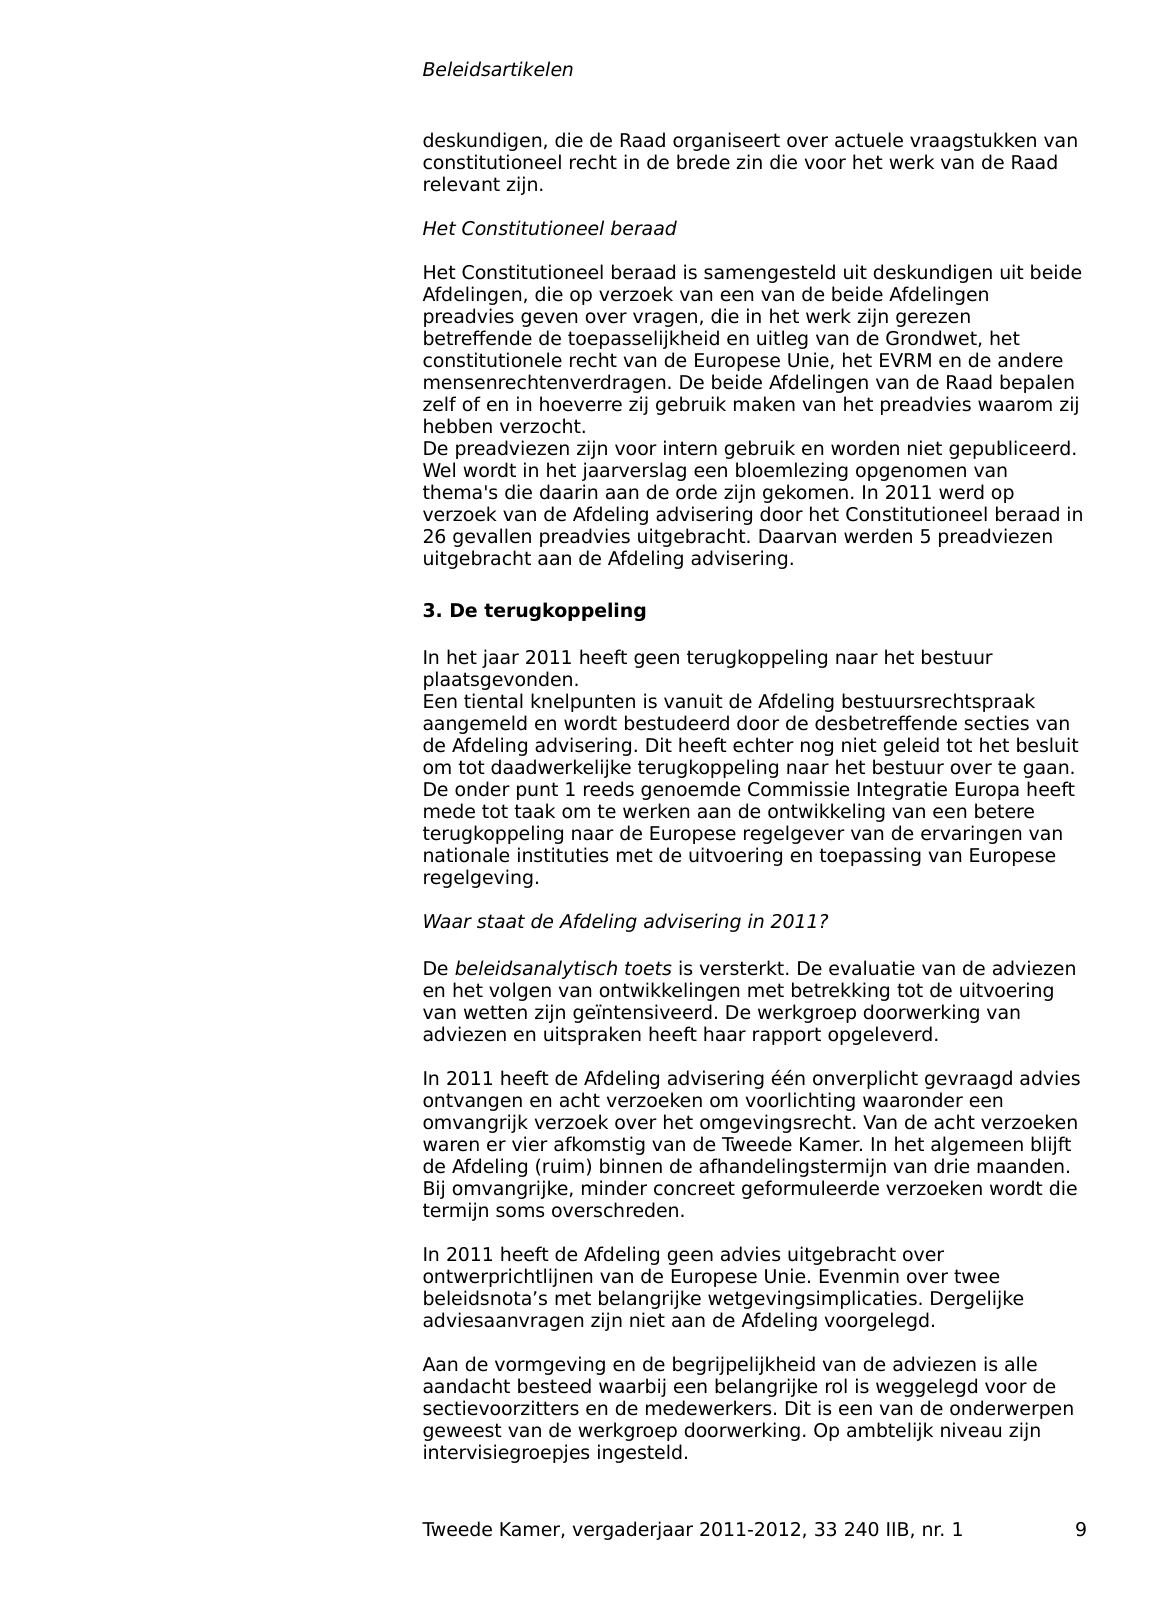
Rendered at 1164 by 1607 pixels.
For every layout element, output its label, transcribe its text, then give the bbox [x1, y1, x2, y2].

text Een tiental knelpunten is vanuit de Afdeling bestuursrechtspraak aangemeld en wordt bestudeerd door de desbetreffende secties van de Afdeling advisering. Dit heeft echter nog niet geleid tot het besluit om tot daadwerkelijke terugkoppeling naar het bestuur over te gaan. [422, 691, 1087, 779]
text In 2011 heeft de Afdeling advisering één onverplicht gevraagd advies ontvangen en acht verzoeken om voorlichting waaronder een omvangrijk verzoek over het omgevingsrecht. Van de acht verzoeken waren er vier afkomstig van de Tweede Kamer. In het algemeen blijft de Afdeling (ruim) binnen de afhandelingstermijn van drie maanden. Bij omvangrijke, minder concreet geformuleerde verzoeken wordt die termijn soms overschreden. [422, 1068, 1087, 1222]
subtitle Het Constitutioneel beraad [422, 218, 1087, 240]
text deskundigen, die de Raad organiseert over actuele vraagstukken van constitutioneel recht in de brede zin die voor het werk van de Raad relevant zijn. [422, 130, 1087, 196]
text De onder punt 1 reeds genoemde Commissie Integratie Europa heeft mede tot taak om te werken aan de ontwikkeling van een betere terugkoppeling naar de Europese regelgever van de ervaringen van nationale instituties met de uitvoering en toepassing van Europese regelgeving. [422, 779, 1087, 889]
text In 2011 heeft de Afdeling geen advies uitgebracht over ontwerprichtlijnen van de Europese Unie. Evenmin over twee beleidsnota’s met belangrijke wetgevingsimplicaties. Dergelijke adviesaanvragen zijn niet aan de Afdeling voorgelegd. [422, 1244, 1087, 1332]
text Het Constitutioneel beraad is samengesteld uit deskundigen uit beide Afdelingen, die op verzoek van een van de beide Afdelingen preadvies geven over vragen, die in het werk zijn gerezen betreffende de toepasselijkheid en uitleg van de Grondwet, het constitutionele recht van de Europese Unie, het EVRM en de andere mensenrechtenverdragen. De beide Afdelingen van de Raad bepalen zelf of en in hoeverre zij gebruik maken van het preadvies waarom zij hebben verzocht. [422, 262, 1087, 438]
text De preadviezen zijn voor intern gebruik en worden niet gepubliceerd. Wel wordt in het jaarverslag een bloemlezing opgenomen van thema's die daarin aan de orde zijn gekomen. In 2011 werd op verzoek van de Afdeling advisering door het Constitutioneel beraad in 26 gevallen preadvies uitgebracht. Daarvan werden 5 preadviezen uitgebracht aan de Afdeling advisering. [422, 438, 1087, 570]
text Aan de vormgeving en de begrijpelijkheid van de adviezen is alle aandacht besteed waarbij een belangrijke rol is weggelegd voor de sectievoorzitters en de medewerkers. Dit is een van de onderwerpen geweest van de werkgroep doorwerking. Op ambtelijk niveau zijn intervisiegroepjes ingesteld. [422, 1354, 1087, 1464]
subtitle Waar staat de Afdeling advisering in 2011? [422, 911, 1087, 933]
subtitle 3. De terugkoppeling [422, 600, 1087, 622]
text In het jaar 2011 heeft geen terugkoppeling naar het bestuur plaatsgevonden. [422, 647, 1087, 691]
text De beleidsanalytisch toets is versterkt. De evaluatie van de adviezen en het volgen van ontwikkelingen met betrekking tot de uitvoering van wetten zijn geïntensiveerd. De werkgroep doorwerking van adviezen en uitspraken heeft haar rapport opgeleverd. [422, 958, 1087, 1046]
